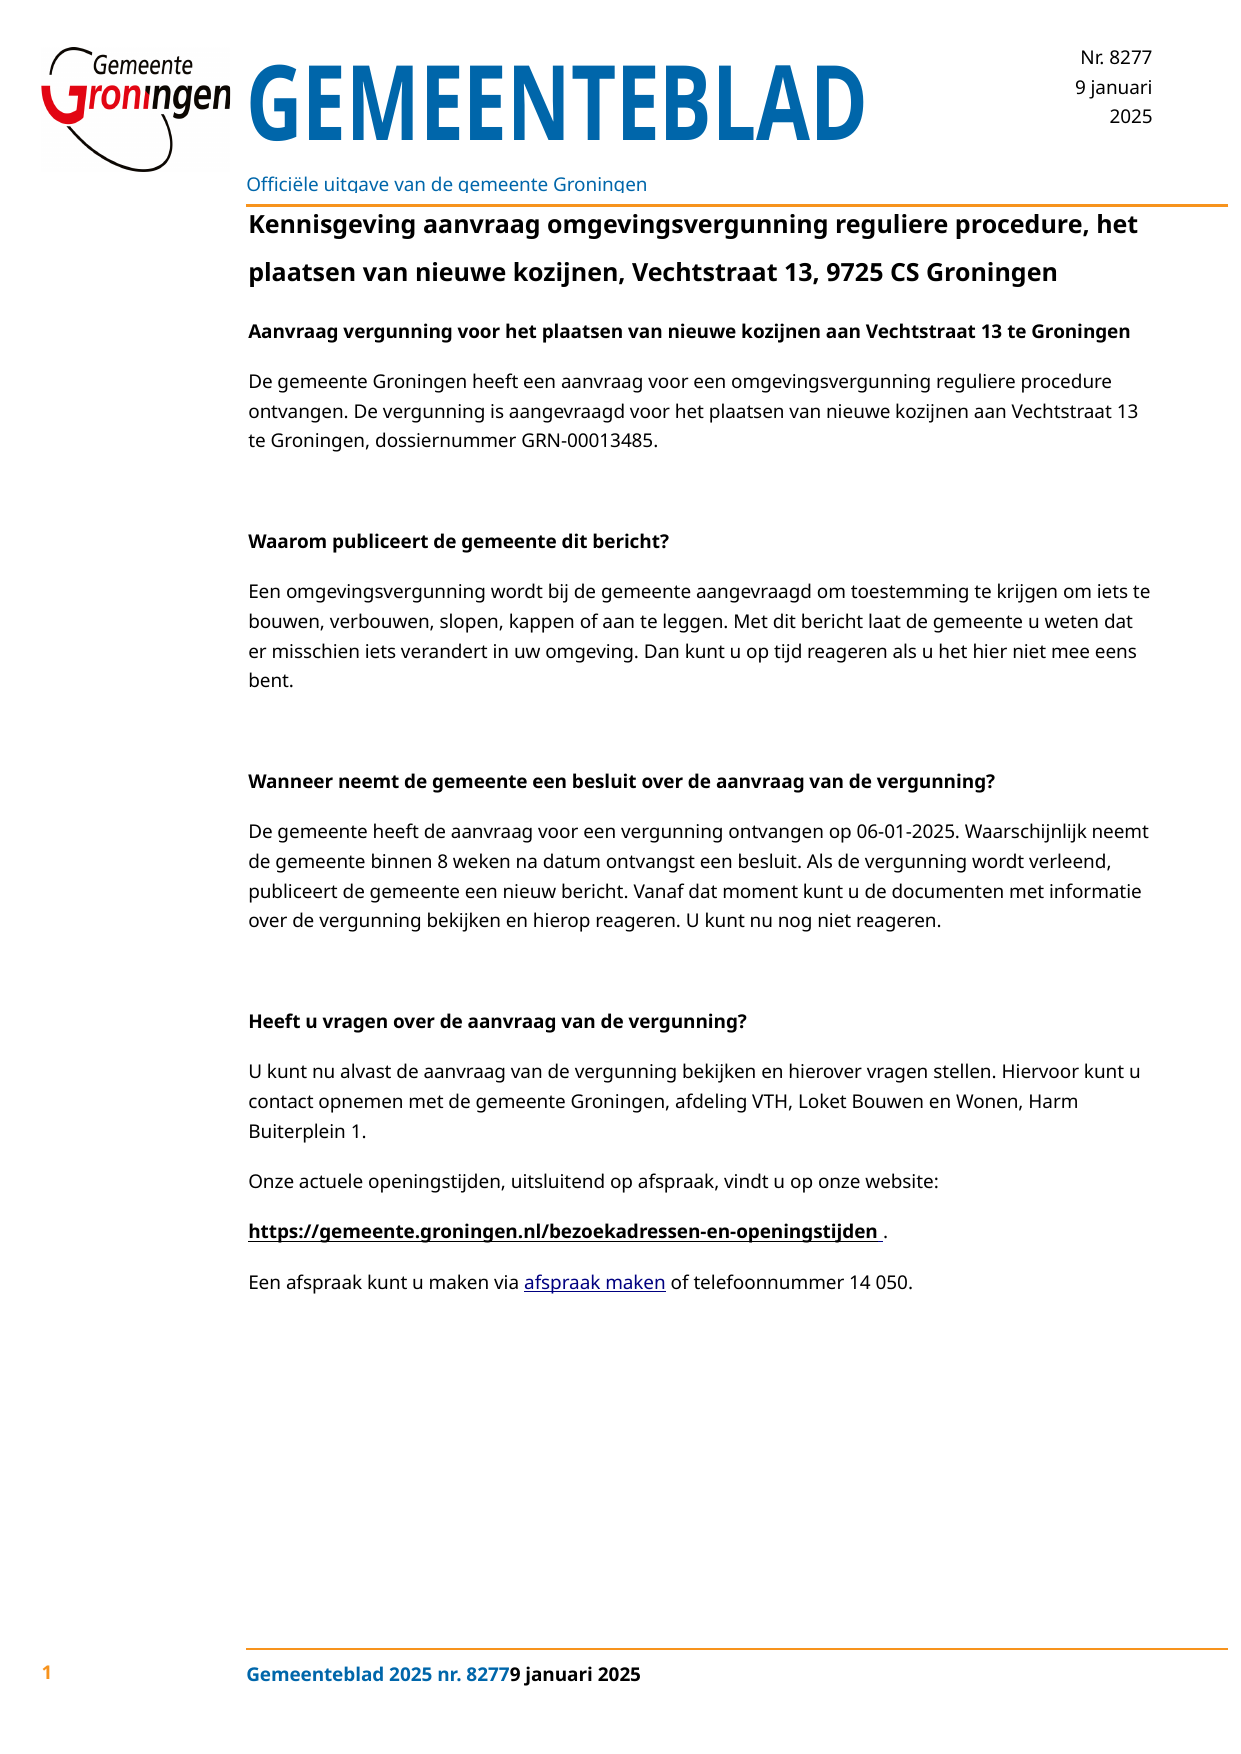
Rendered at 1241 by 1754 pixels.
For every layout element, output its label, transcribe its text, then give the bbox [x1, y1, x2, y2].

text Kennisgeving aanvraag omgevingsvergunning reguliere procedure, het plaatsen van nieuwe kozijnen, Vechtstraat 13, 9725 CS Groningen [248, 207, 1152, 288]
text De gemeente Groningen heeft een aanvraag voor een omgevingsvergunning reguliere procedure ontvangen. De vergunning is aangevraagd voor het plaatsen van nieuwe kozijnen aan Vechtstraat 13 te Groningen, dossiernummer GRN-00013485. [248, 368, 1152, 453]
picture [41, 47, 231, 172]
text Een afspraak kunt u maken via afspraak maken of telefoonnummer 14 050. [248, 1269, 1152, 1295]
text Aanvraag vergunning voor het plaatsen van nieuwe kozijnen aan Vechtstraat 13 te Groningen [248, 318, 1152, 344]
text Onze actuele openingstijden, uitsluitend op afspraak, vindt u op onze website: [248, 1168, 1152, 1194]
text Wanneer neemt de gemeente een besluit over de aanvraag van de vergunning? [248, 768, 1152, 794]
text De gemeente heeft de aanvraag voor een vergunning ontvangen op 06-01-2025. Waarschijnlijk neemt de gemeente binnen 8 weken na datum ontvangst een besluit. Als de vergunning wordt verleend, publiceert de gemeente een nieuw bericht. Vanaf dat moment kunt u de documenten met informatie over de vergunning bekijken en hierop reageren. U kunt nu nog niet reageren. [248, 819, 1152, 933]
text Waarom publiceert de gemeente dit bericht? [248, 528, 1152, 554]
text Heeft u vragen over de aanvraag van de vergunning? [248, 1008, 1152, 1034]
text Een omgevingsvergunning wordt bij de gemeente aangevraagd om toestemming te krijgen om iets te bouwen, verbouwen, slopen, kappen of aan te leggen. Met dit bericht laat de gemeente u weten dat er misschien iets verandert in uw omgeving. Dan kunt u op tijd reageren als u het hier niet mee eens bent. [248, 579, 1152, 693]
text https://gemeente.groningen.nl/bezoekadressen-en-openingstijden . [248, 1219, 1152, 1244]
text U kunt nu alvast de aanvraag van de vergunning bekijken en hierover vragen stellen. Hiervoor kunt u contact opnemen met de gemeente Groningen, afdeling VTH, Loket Bouwen en Wonen, Harm Buiterplein 1. [248, 1059, 1152, 1144]
